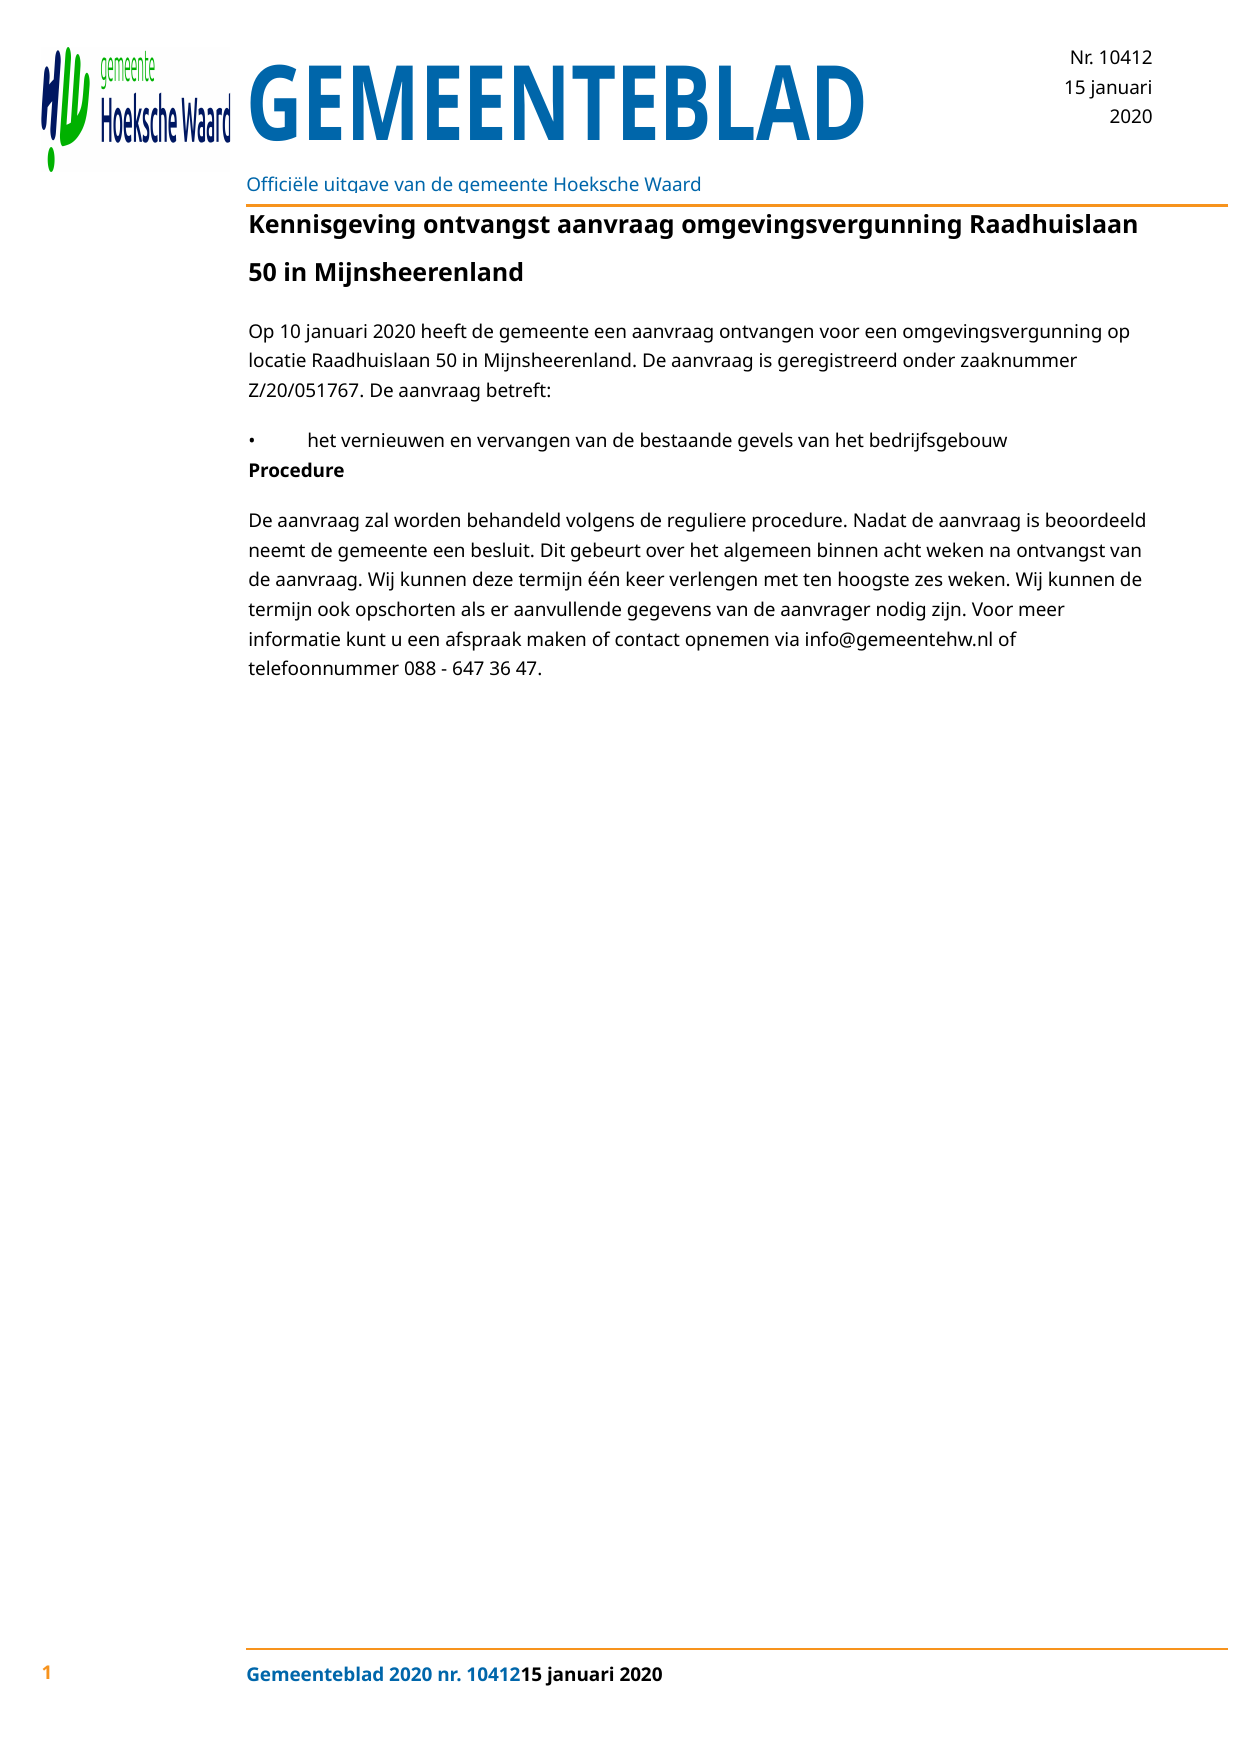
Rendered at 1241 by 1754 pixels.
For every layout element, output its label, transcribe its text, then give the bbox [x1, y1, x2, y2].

list het vernieuwen en vervangen van de bestaande gevels van het bedrijfsgebouw [248, 427, 1152, 453]
text Kennisgeving ontvangst aanvraag omgevingsvergunning Raadhuislaan 50 in Mijnsheerenland [248, 207, 1152, 288]
picture [41, 47, 231, 172]
text De aanvraag zal worden behandeld volgens de reguliere procedure. Nadat de aanvraag is beoordeeld neemt de gemeente een besluit. Dit gebeurt over het algemeen binnen acht weken na ontvangst van de aanvraag. Wij kunnen deze termijn één keer verlengen met ten hoogste zes weken. Wij kunnen de termijn ook opschorten als er aanvullende gegevens van de aanvrager nodig zijn. Voor meer informatie kunt u een afspraak maken of contact opnemen via info@gemeentehw.nl of telefoonnummer 088 - 647 36 47. [248, 507, 1152, 681]
text Procedure [248, 457, 1152, 483]
text Op 10 januari 2020 heeft de gemeente een aanvraag ontvangen voor een omgevingsvergunning op locatie Raadhuislaan 50 in Mijnsheerenland. De aanvraag is geregistreerd onder zaaknummer Z/20/051767. De aanvraag betreft: [248, 318, 1152, 403]
